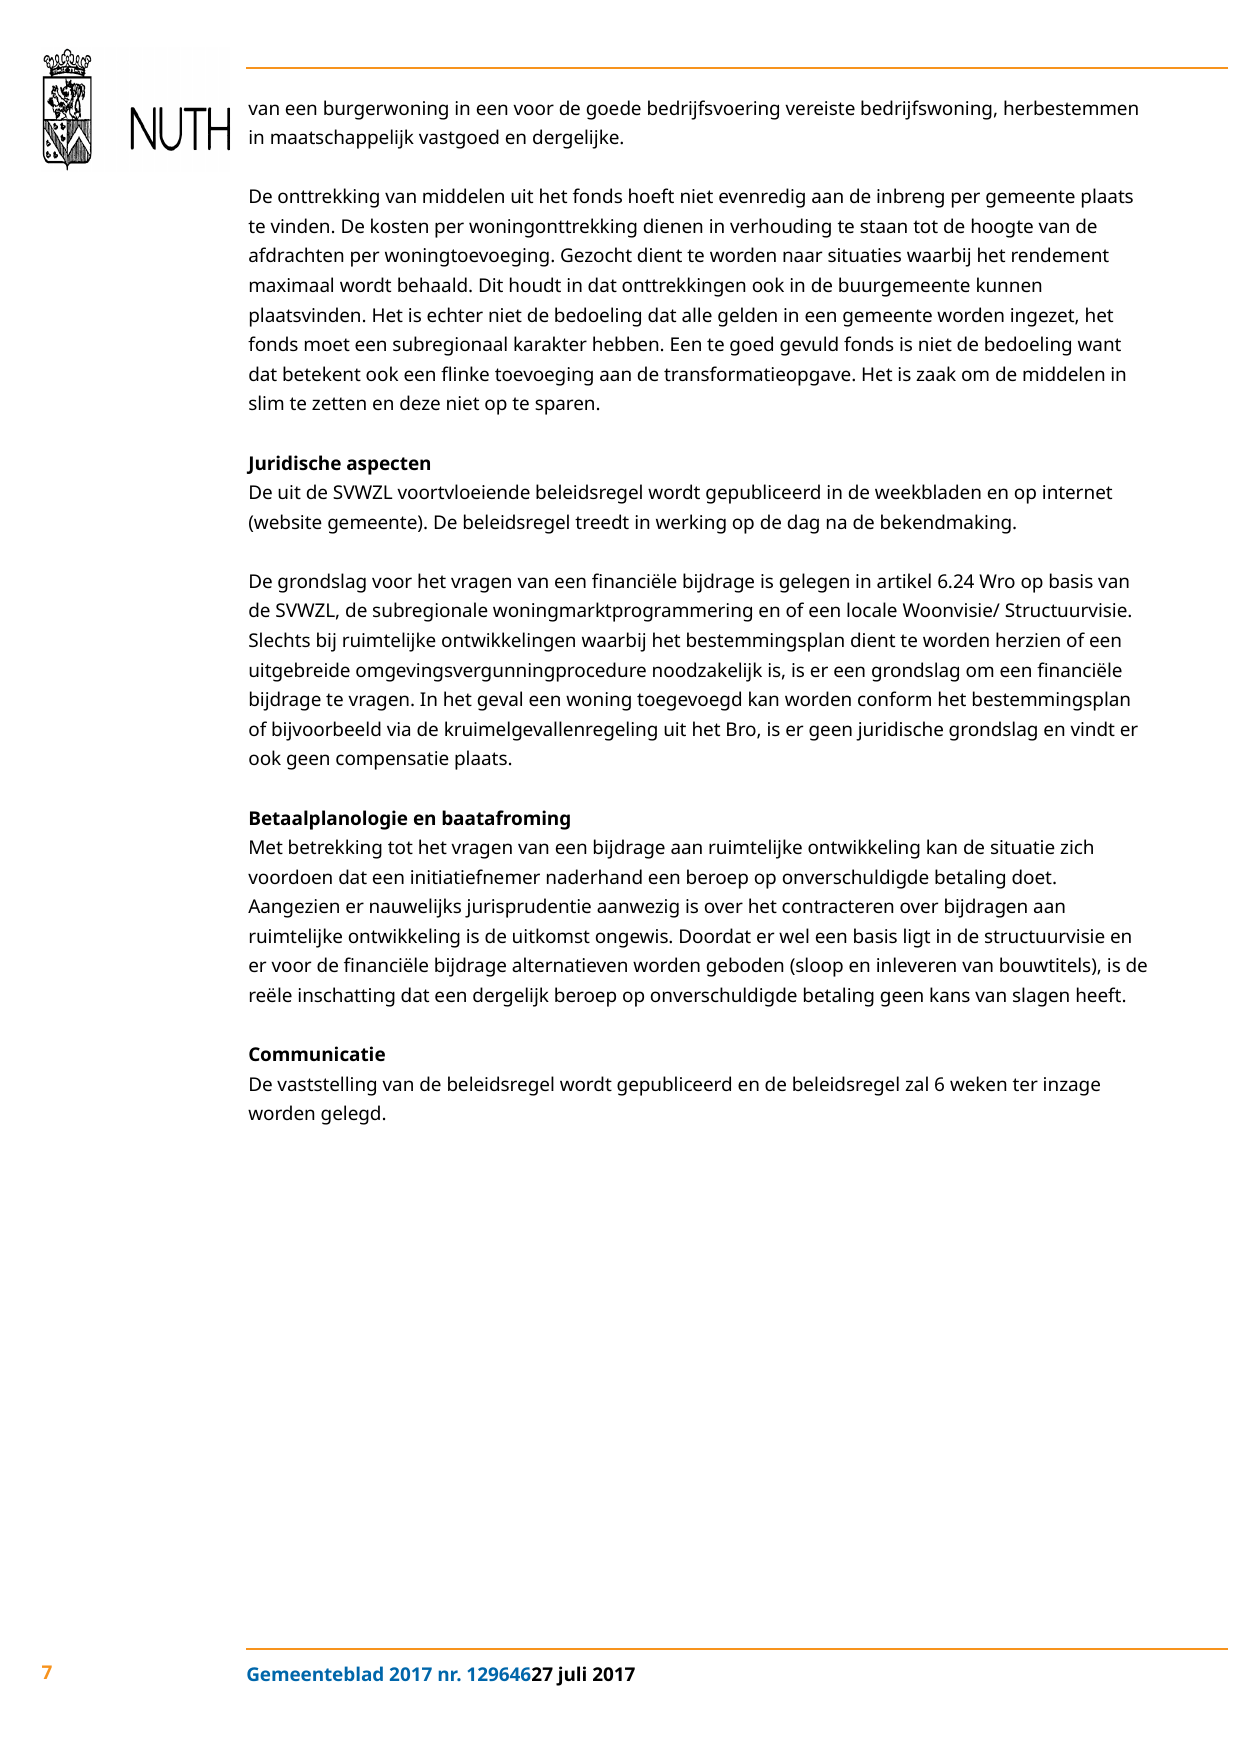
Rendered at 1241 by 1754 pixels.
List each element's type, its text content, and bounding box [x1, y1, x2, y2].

picture [41, 47, 231, 172]
text De grondslag voor het vragen van een financiële bijdrage is gelegen in artikel 6.24 Wro op basis van de SVWZL, de subregionale woningmarktprogrammering en of een locale Woonvisie/ Structuurvisie. Slechts bij ruimtelijke ontwikkelingen waarbij het bestemmingsplan dient te worden herzien of een uitgebreide omgevingsvergunningprocedure noodzakelijk is, is er een grondslag om een financiële bijdrage te vragen. In het geval een woning toegevoegd kan worden conform het bestemmingsplan of bijvoorbeeld via de kruimelgevallenregeling uit het Bro, is er geen juridische grondslag en vindt er ook geen compensatie plaats. [248, 568, 1152, 771]
text Juridische aspecten [248, 450, 1152, 476]
text Met betrekking tot het vragen van een bijdrage aan ruimtelijke ontwikkeling kan de situatie zich voordoen dat een initiatiefnemer naderhand een beroep op onverschuldigde betaling doet. Aangezien er nauwelijks jurisprudentie aanwezig is over het contracteren over bijdragen aan ruimtelijke ontwikkeling is de uitkomst ongewis. Doordat er wel een basis ligt in de structuurvisie en er voor de financiële bijdrage alternatieven worden geboden (sloop en inleveren van bouwtitels), is de reële inschatting dat een dergelijk beroep op onverschuldigde betaling geen kans van slagen heeft. [248, 834, 1152, 1008]
text Betaalplanologie en baatafroming [248, 805, 1152, 831]
text De vaststelling van de beleidsregel wordt gepubliceerd en de beleidsregel zal 6 weken ter inzage worden gelegd. [248, 1071, 1152, 1126]
text De uit de SVWZL voortvloeiende beleidsregel wordt gepubliceerd in de weekbladen en op internet (website gemeente). De beleidsregel treedt in werking op de dag na de bekendmaking. [248, 479, 1152, 535]
text van een burgerwoning in een voor de goede bedrijfsvoering vereiste bedrijfswoning, herbestemmen in maatschappelijk vastgoed en dergelijke. [248, 95, 1152, 150]
text Communicatie [248, 1041, 1152, 1067]
text De onttrekking van middelen uit het fonds hoeft niet evenredig aan de inbreng per gemeente plaats te vinden. De kosten per woningonttrekking dienen in verhouding te staan tot de hoogte van de afdrachten per woningtoevoeging. Gezocht dient te worden naar situaties waarbij het rendement maximaal wordt behaald. Dit houdt in dat onttrekkingen ook in de buurgemeente kunnen plaatsvinden. Het is echter niet de bedoeling dat alle gelden in een gemeente worden ingezet, het fonds moet een subregionaal karakter hebben. Een te goed gevuld fonds is niet de bedoeling want dat betekent ook een flinke toevoeging aan de transformatieopgave. Het is zaak om de middelen in slim te zetten en deze niet op te sparen. [248, 183, 1152, 416]
